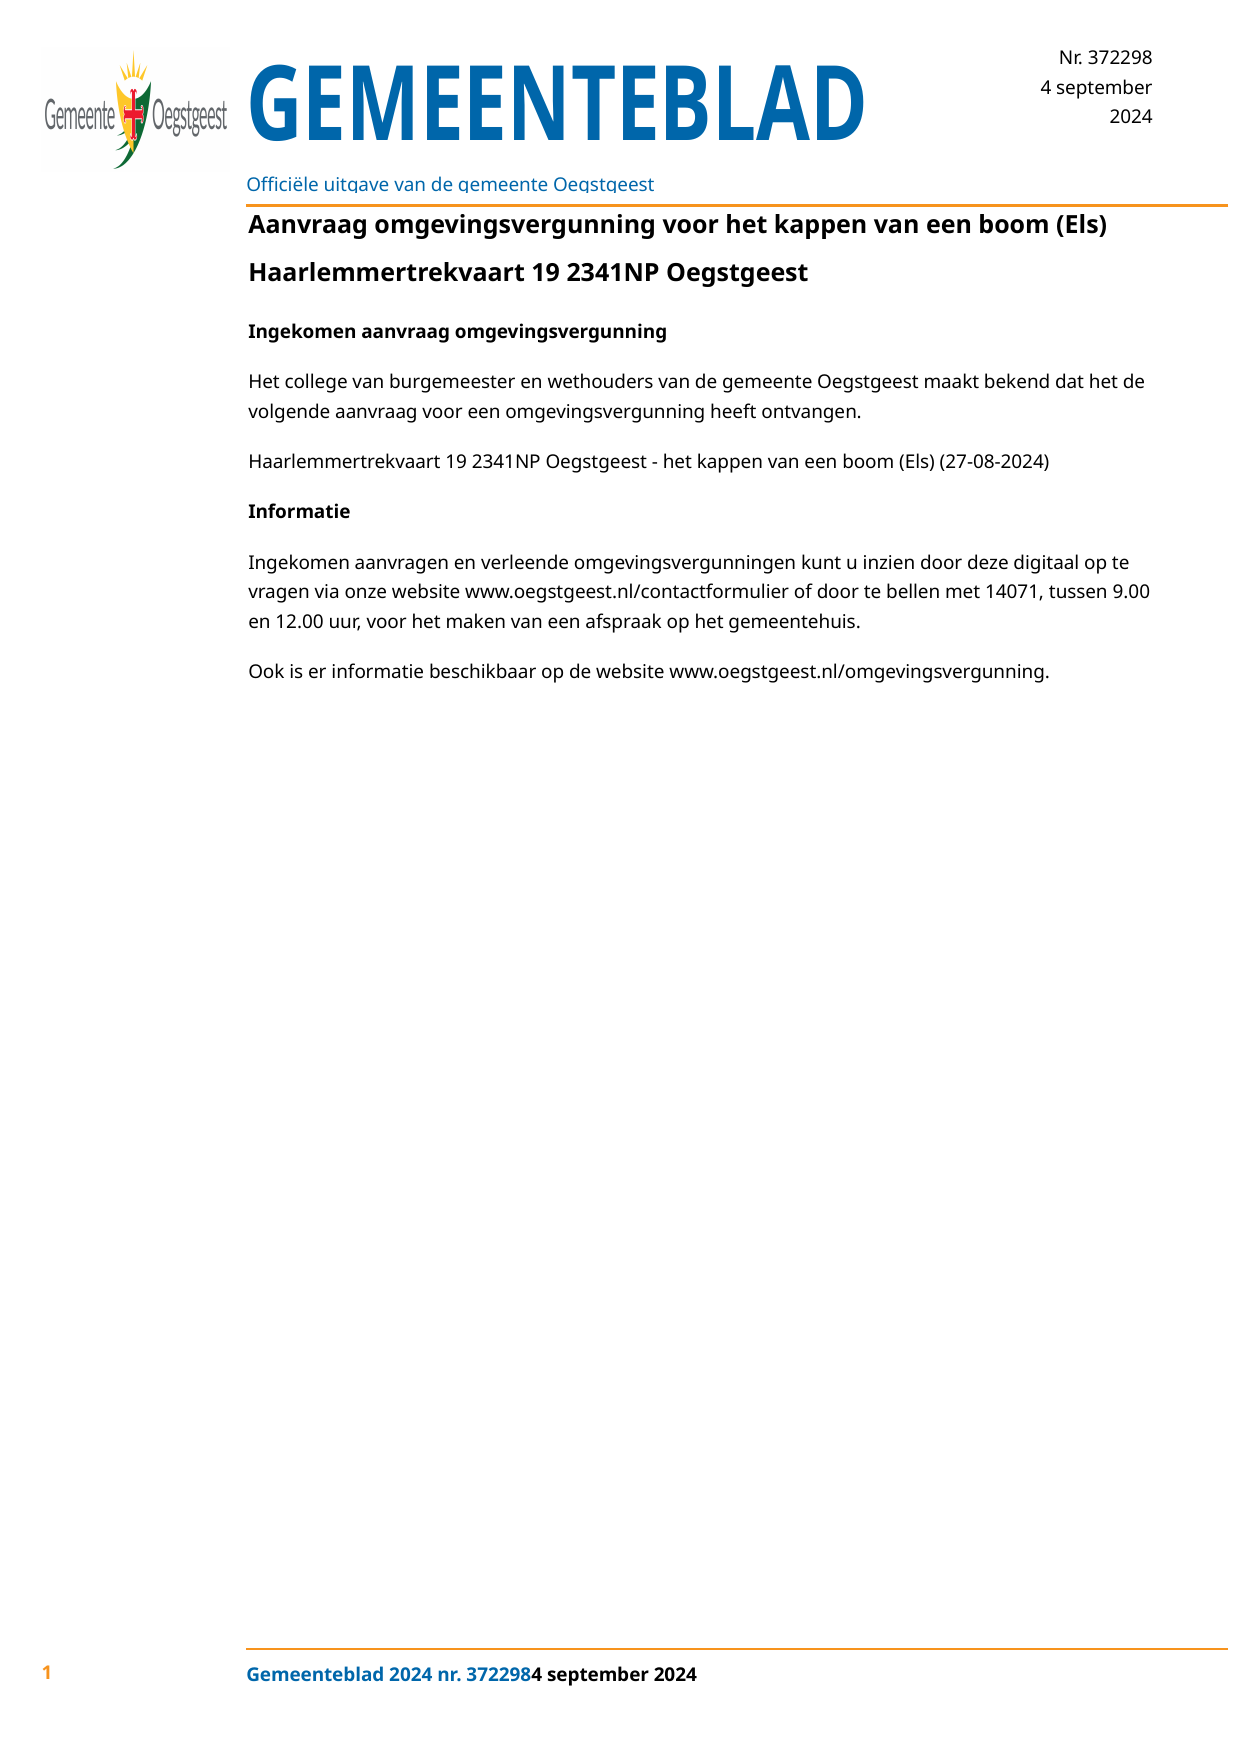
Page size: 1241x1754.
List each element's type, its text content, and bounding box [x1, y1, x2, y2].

text Haarlemmertrekvaart 19 2341NP Oegstgeest - het kappen van een boom (Els) (27-08-2024) [248, 448, 1152, 474]
text Informatie [248, 499, 1152, 524]
text Ingekomen aanvraag omgevingsvergunning [248, 318, 1152, 344]
text Ook is er informatie beschikbaar op de website www.oegstgeest.nl/omgevingsvergunning. [248, 659, 1152, 684]
picture [41, 47, 231, 172]
text Het college van burgemeester en wethouders van de gemeente Oegstgeest maakt bekend dat het de volgende aanvraag voor een omgevingsvergunning heeft ontvangen. [248, 368, 1152, 424]
text Ingekomen aanvragen en verleende omgevingsvergunningen kunt u inzien door deze digitaal op te vragen via onze website www.oegstgeest.nl/contactformulier of door te bellen met 14071, tussen 9.00 en 12.00 uur, voor het maken van een afspraak op het gemeentehuis. [248, 549, 1152, 634]
text Aanvraag omgevingsvergunning voor het kappen van een boom (Els) Haarlemmertrekvaart 19 2341NP Oegstgeest [248, 207, 1152, 288]
